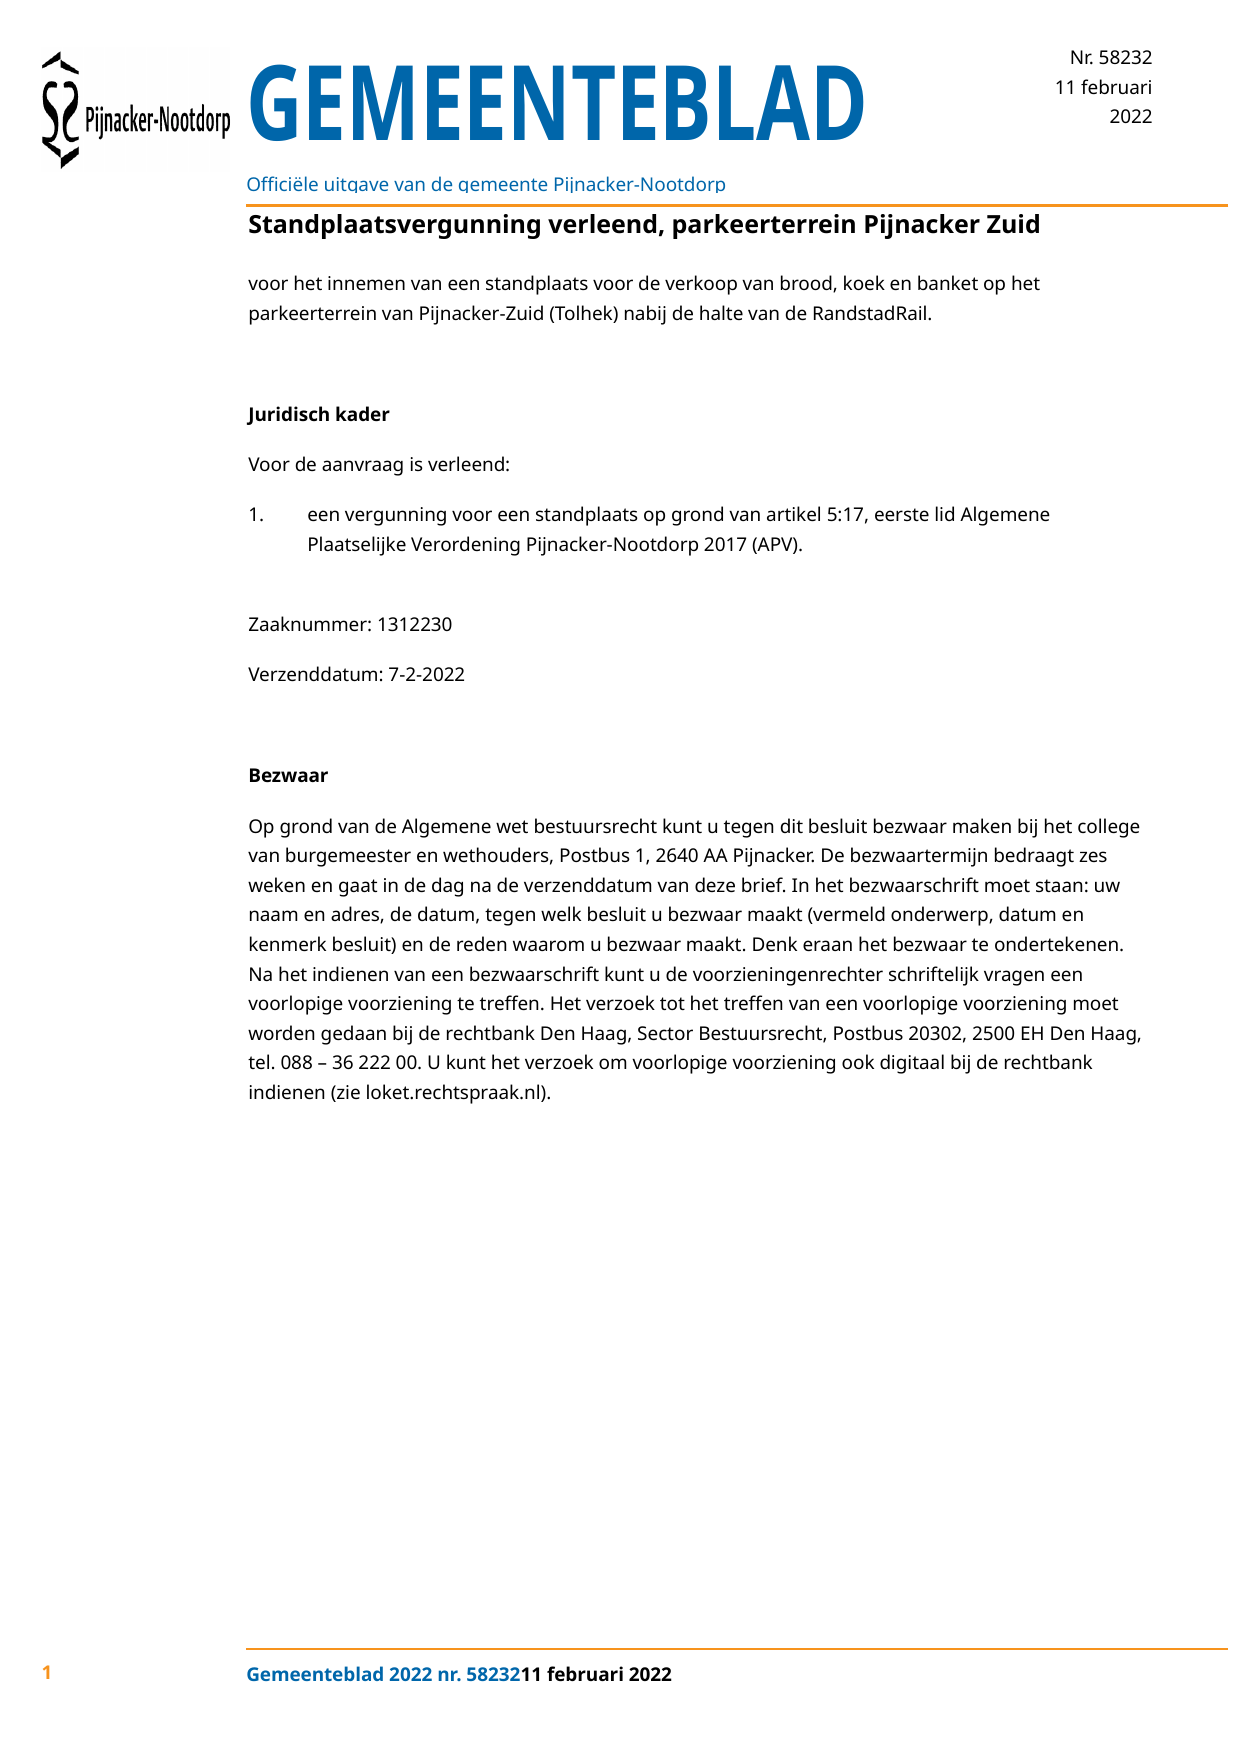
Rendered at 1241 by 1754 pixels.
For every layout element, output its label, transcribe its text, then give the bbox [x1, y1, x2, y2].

text Zaaknummer: 1312230 [248, 611, 1152, 637]
text Bezwaar [248, 762, 1152, 788]
text Juridisch kader [248, 401, 1152, 426]
text Voor de aanvraag is verleend: [248, 451, 1152, 477]
picture [41, 47, 231, 172]
list een vergunning voor een standplaats op grond van artikel 5:17, eerste lid Algemene Plaatselijke Verordening Pijnacker-Nootdorp 2017 (APV). [248, 502, 1152, 557]
text Verzenddatum: 7-2-2022 [248, 662, 1152, 687]
text Standplaatsvergunning verleend, parkeerterrein Pijnacker Zuid [248, 207, 1152, 241]
text Op grond van de Algemene wet bestuursrecht kunt u tegen dit besluit bezwaar maken bij het college van burgemeester en wethouders, Postbus 1, 2640 AA Pijnacker. De bezwaartermijn bedraagt zes weken en gaat in de dag na de verzenddatum van deze brief. In het bezwaarschrift moet staan: uw naam en adres, de datum, tegen welk besluit u bezwaar maakt (vermeld onderwerp, datum en kenmerk besluit) en de reden waarom u bezwaar maakt. Denk eraan het bezwaar te ondertekenen. Na het indienen van een bezwaarschrift kunt u de voorzieningenrechter schriftelijk vragen een voorlopige voorziening te treffen. Het verzoek tot het treffen van een voorlopige voorziening moet worden gedaan bij de rechtbank Den Haag, Sector Bestuursrecht, Postbus 20302, 2500 EH Den Haag, tel. 088 – 36 222 00. U kunt het verzoek om voorlopige voorziening ook digitaal bij de rechtbank indienen (zie loket.rechtspraak.nl). [248, 813, 1152, 1105]
text voor het innemen van een standplaats voor de verkoop van brood, koek en banket op het parkeerterrein van Pijnacker-Zuid (Tolhek) nabij de halte van de RandstadRail. [248, 270, 1152, 326]
